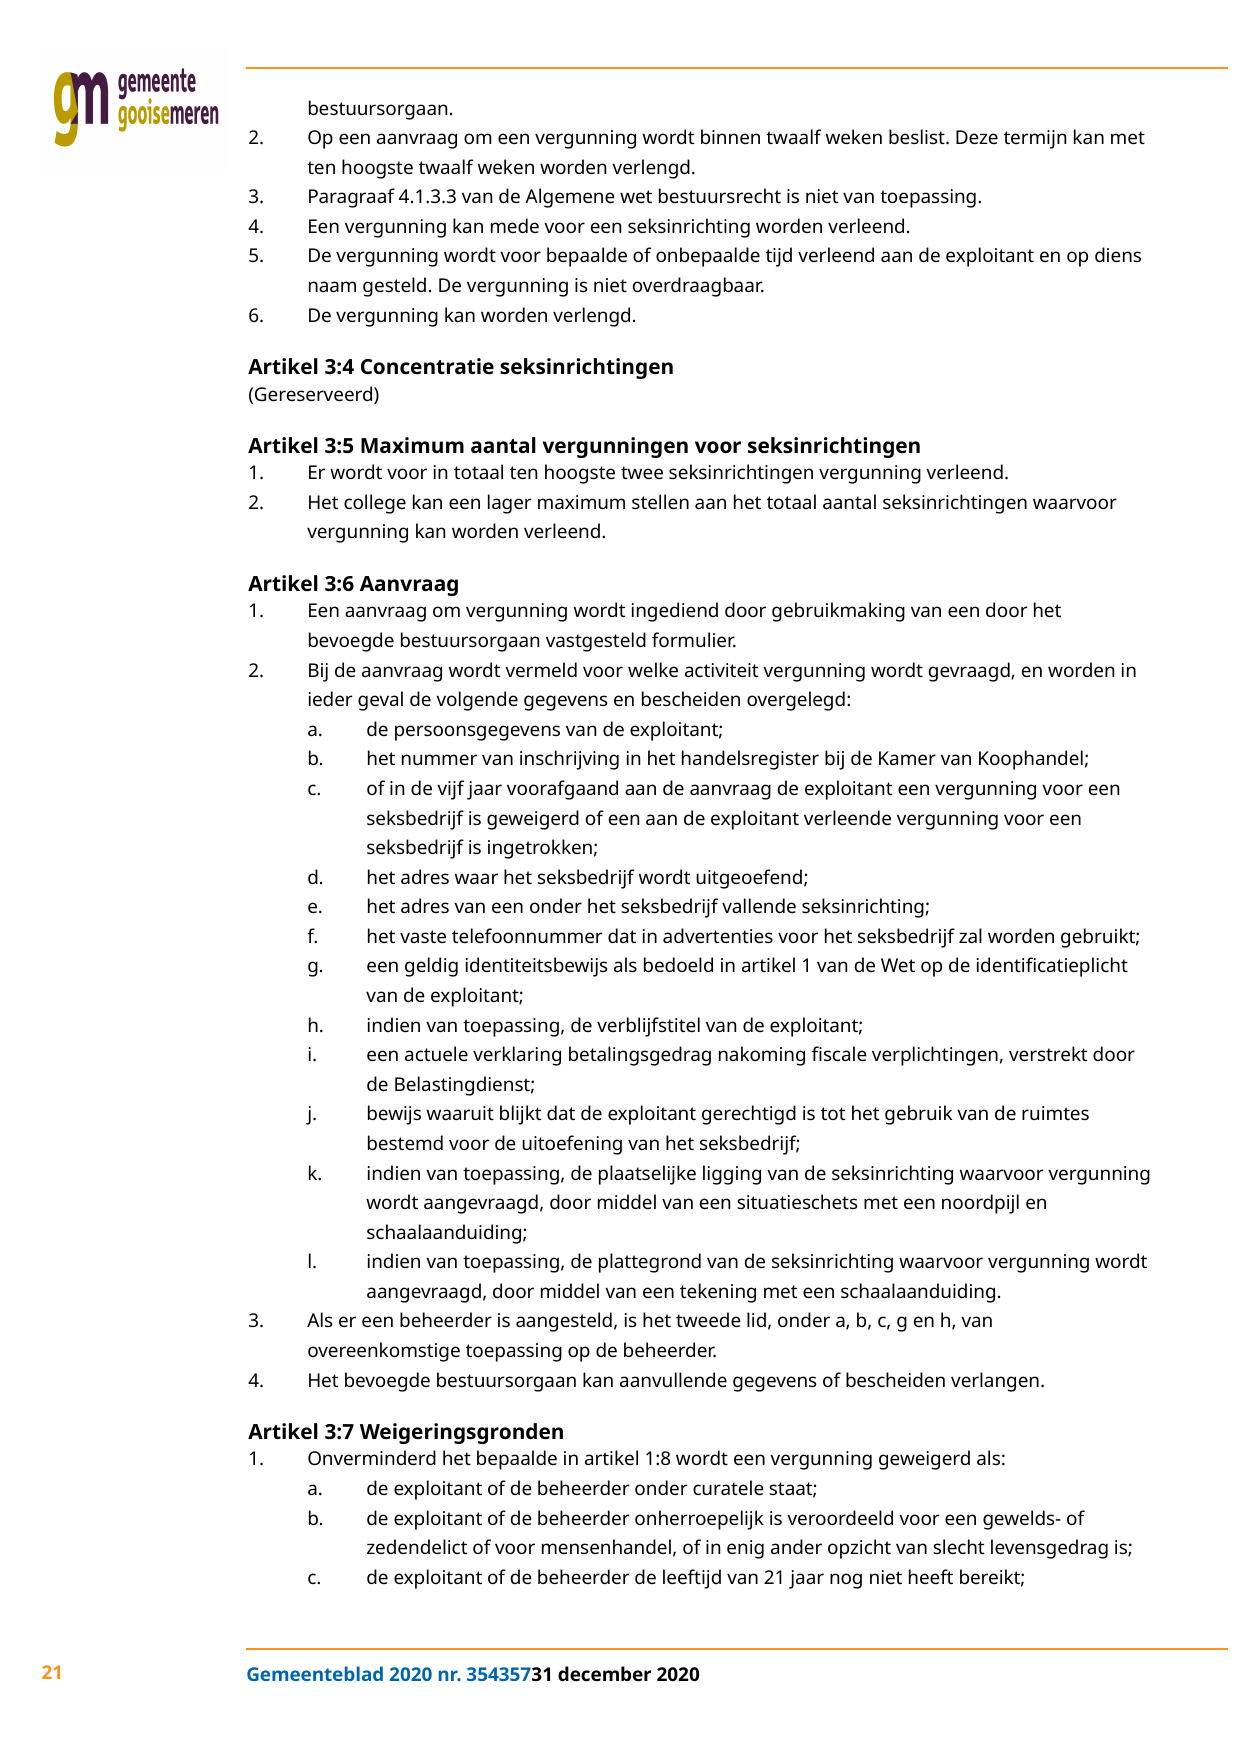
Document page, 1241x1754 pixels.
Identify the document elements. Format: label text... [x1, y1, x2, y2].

picture [41, 47, 231, 172]
list bewijs waaruit blijkt dat de exploitant gerechtigd is tot het gebruik van de ruimtes bestemd voor de uitoefening van het seksbedrijf; [307, 1101, 1152, 1156]
list indien van toepassing, de verblijfstitel van de exploitant; [307, 1012, 1152, 1037]
list Paragraaf 4.1.3.3 van de Algemene wet bestuursrecht is niet van toepassing. [248, 183, 1152, 209]
list de exploitant of de beheerder onherroepelijk is veroordeeld voor een gewelds- of zedendelict of voor mensenhandel, of in enig ander opzicht van slecht levensgedrag is; [307, 1505, 1152, 1560]
list Het bevoegde bestuursorgaan kan aanvullende gegevens of bescheiden verlangen. [248, 1367, 1152, 1392]
text (Gereserveerd) [248, 381, 1152, 406]
list indien van toepassing, de plattegrond van de seksinrichting waarvoor vergunning wordt aangevraagd, door middel van een tekening met een schaalaanduiding. [307, 1248, 1152, 1304]
text Artikel 3:4 Concentratie seksinrichtingen [248, 352, 1152, 381]
list het adres waar het seksbedrijf wordt uitgeoefend; [307, 864, 1152, 889]
list het adres van een onder het seksbedrijf vallende seksinrichting; [307, 893, 1152, 919]
list De vergunning wordt voor bepaalde of onbepaalde tijd verleend aan de exploitant en op diens naam gesteld. De vergunning is niet overdraagbaar. [248, 243, 1152, 298]
list bestuursorgaan. [248, 95, 1152, 121]
list indien van toepassing, de plaatselijke ligging van de seksinrichting waarvoor vergunning wordt aangevraagd, door middel van een situatieschets met een noordpijl en schaalaanduiding; [307, 1160, 1152, 1244]
list het nummer van inschrijving in het handelsregister bij de Kamer van Koophandel; [307, 746, 1152, 771]
list Het college kan een lager maximum stellen aan het totaal aantal seksinrichtingen waarvoor vergunning kan worden verleend. [248, 489, 1152, 544]
list Er wordt voor in totaal ten hoogste twee seksinrichtingen vergunning verleend. [248, 459, 1152, 485]
list Onverminderd het bepaalde in artikel 1:8 wordt een vergunning geweigerd als: [248, 1446, 1152, 1471]
list een actuele verklaring betalingsgedrag nakoming fiscale verplichtingen, verstrekt door de Belastingdienst; [307, 1041, 1152, 1097]
list het vaste telefoonnummer dat in advertenties voor het seksbedrijf zal worden gebruikt; [307, 923, 1152, 949]
list Op een aanvraag om een vergunning wordt binnen twaalf weken beslist. Deze termijn kan met ten hoogste twaalf weken worden verlengd. [248, 124, 1152, 180]
list Als er een beheerder is aangesteld, is het tweede lid, onder a, b, c, g en h, van overeenkomstige toepassing op de beheerder. [248, 1308, 1152, 1363]
list of in de vijf jaar voorafgaand aan de aanvraag de exploitant een vergunning voor een seksbedrijf is geweigerd of een aan de exploitant verleende vergunning voor een seksbedrijf is ingetrokken; [307, 775, 1152, 860]
list de exploitant of de beheerder de leeftijd van 21 jaar nog niet heeft bereikt; [307, 1564, 1152, 1590]
list de persoonsgegevens van de exploitant; [307, 716, 1152, 742]
list een geldig identiteitsbewijs als bedoeld in artikel 1 van de Wet op de identificatieplicht van de exploitant; [307, 953, 1152, 1008]
text Artikel 3:5 Maximum aantal vergunningen voor seksinrichtingen [248, 431, 1152, 459]
list Bij de aanvraag wordt vermeld voor welke activiteit vergunning wordt gevraagd, en worden in ieder geval de volgende gegevens en bescheiden overgelegd: [248, 657, 1152, 712]
list Een vergunning kan mede voor een seksinrichting worden verleend. [248, 213, 1152, 239]
text Artikel 3:6 Aanvraag [248, 569, 1152, 598]
list De vergunning kan worden verlengd. [248, 302, 1152, 328]
list de exploitant of de beheerder onder curatele staat; [307, 1475, 1152, 1501]
list Een aanvraag om vergunning wordt ingediend door gebruikmaking van een door het bevoegde bestuursorgaan vastgesteld formulier. [248, 598, 1152, 653]
text Artikel 3:7 Weigeringsgronden [248, 1417, 1152, 1446]
